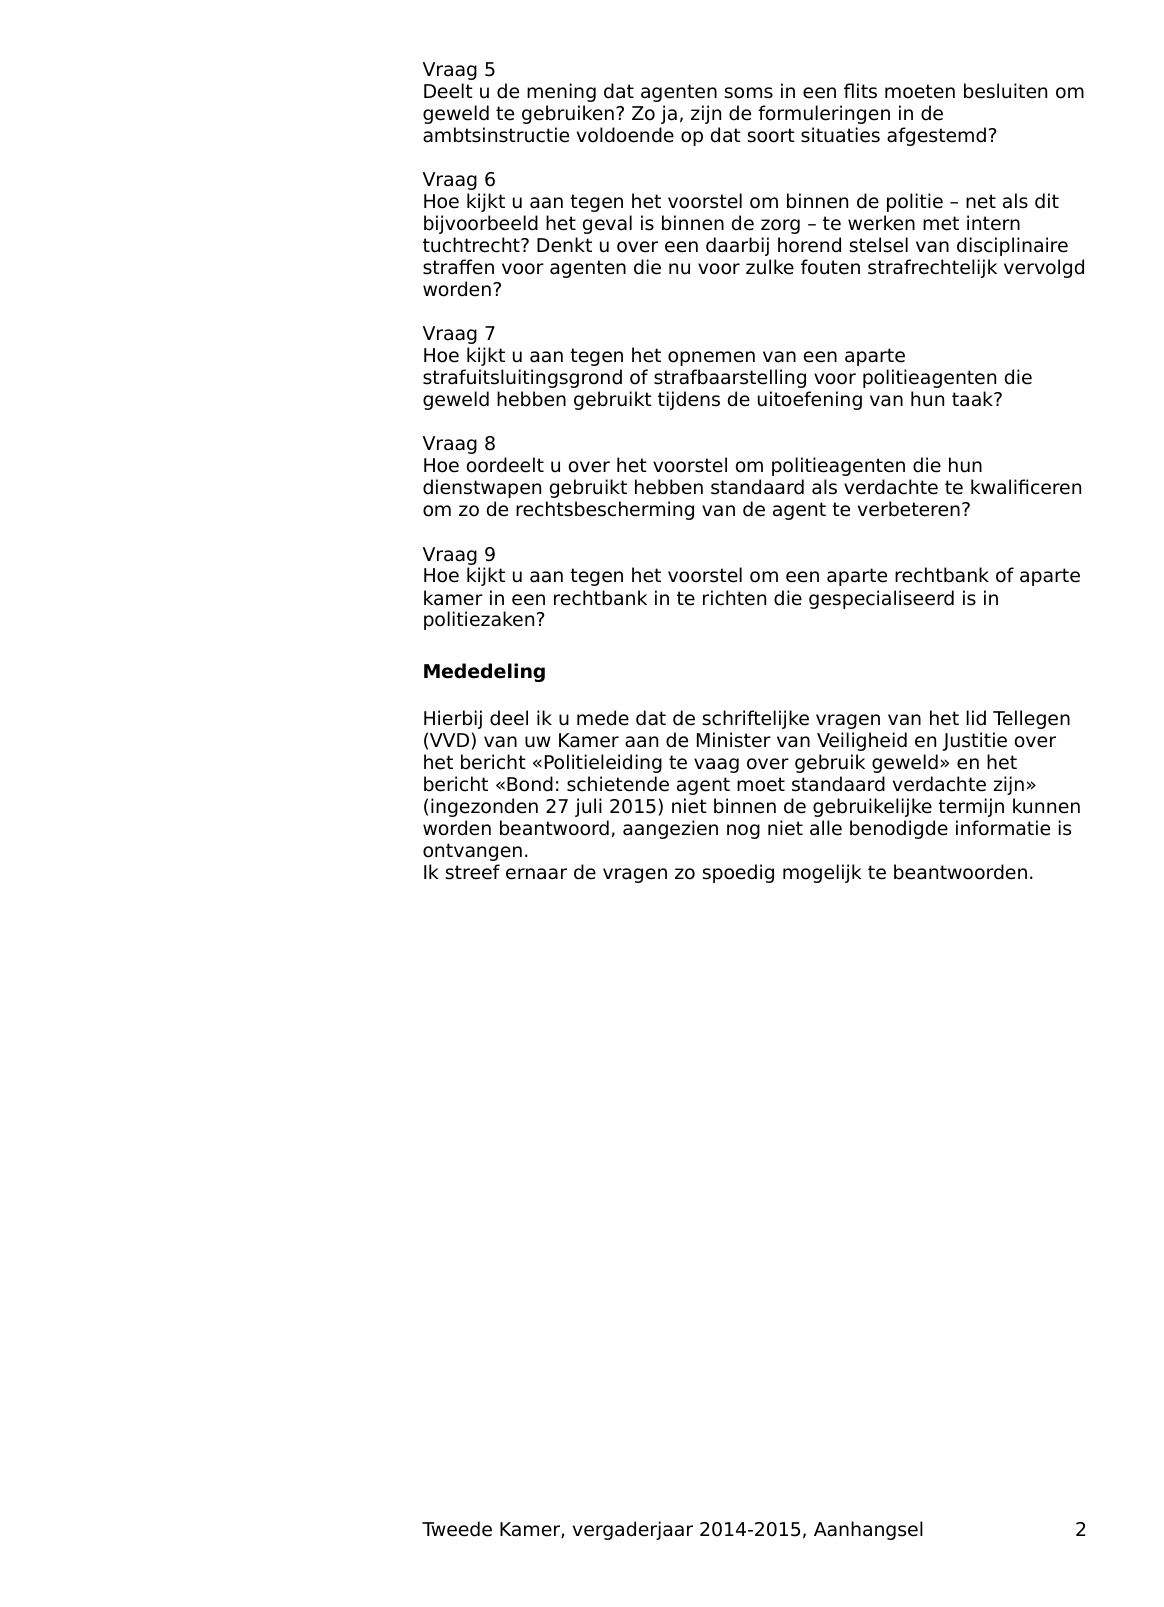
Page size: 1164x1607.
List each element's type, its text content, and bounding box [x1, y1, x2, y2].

text Hoe kijkt u aan tegen het voorstel om binnen de politie – net als dit bijvoorbeeld het geval is binnen de zorg – te werken met intern tuchtrecht? Denkt u over een daarbij horend stelsel van disciplinaire straffen voor agenten die nu voor zulke fouten strafrechtelijk vervolgd worden? [422, 191, 1087, 301]
text Vraag 8 [422, 433, 1087, 455]
text Vraag 6 [422, 169, 1087, 191]
text Vraag 7 [422, 323, 1087, 345]
text Deelt u de mening dat agenten soms in een flits moeten besluiten om geweld te gebruiken? Zo ja, zijn de formuleringen in de ambtsinstructie voldoende op dat soort situaties afgestemd? [422, 81, 1087, 147]
text Hoe oordeelt u over het voorstel om politieagenten die hun dienstwapen gebruikt hebben standaard als verdachte te kwalificeren om zo de rechtsbescherming van de agent te verbeteren? [422, 455, 1087, 521]
text Vraag 5 [422, 59, 1087, 81]
text Hoe kijkt u aan tegen het voorstel om een aparte rechtbank of aparte kamer in een rechtbank in te richten die gespecialiseerd is in politiezaken? [422, 565, 1087, 631]
text Hierbij deel ik u mede dat de schriftelijke vragen van het lid Tellegen (VVD) van uw Kamer aan de Minister van Veiligheid en Justitie over het bericht «Politieleiding te vaag over gebruik geweld» en het bericht «Bond: schietende agent moet standaard verdachte zijn» (ingezonden 27 juli 2015) niet binnen de gebruikelijke termijn kunnen worden beantwoord, aangezien nog niet alle benodigde informatie is ontvangen. [422, 708, 1087, 862]
text Ik streef ernaar de vragen zo spoedig mogelijk te beantwoorden. [422, 862, 1087, 884]
subtitle Mededeling [422, 661, 1087, 683]
text Hoe kijkt u aan tegen het opnemen van een aparte strafuitsluitingsgrond of strafbaarstelling voor politieagenten die geweld hebben gebruikt tijdens de uitoefening van hun taak? [422, 345, 1087, 411]
text Vraag 9 [422, 543, 1087, 565]
